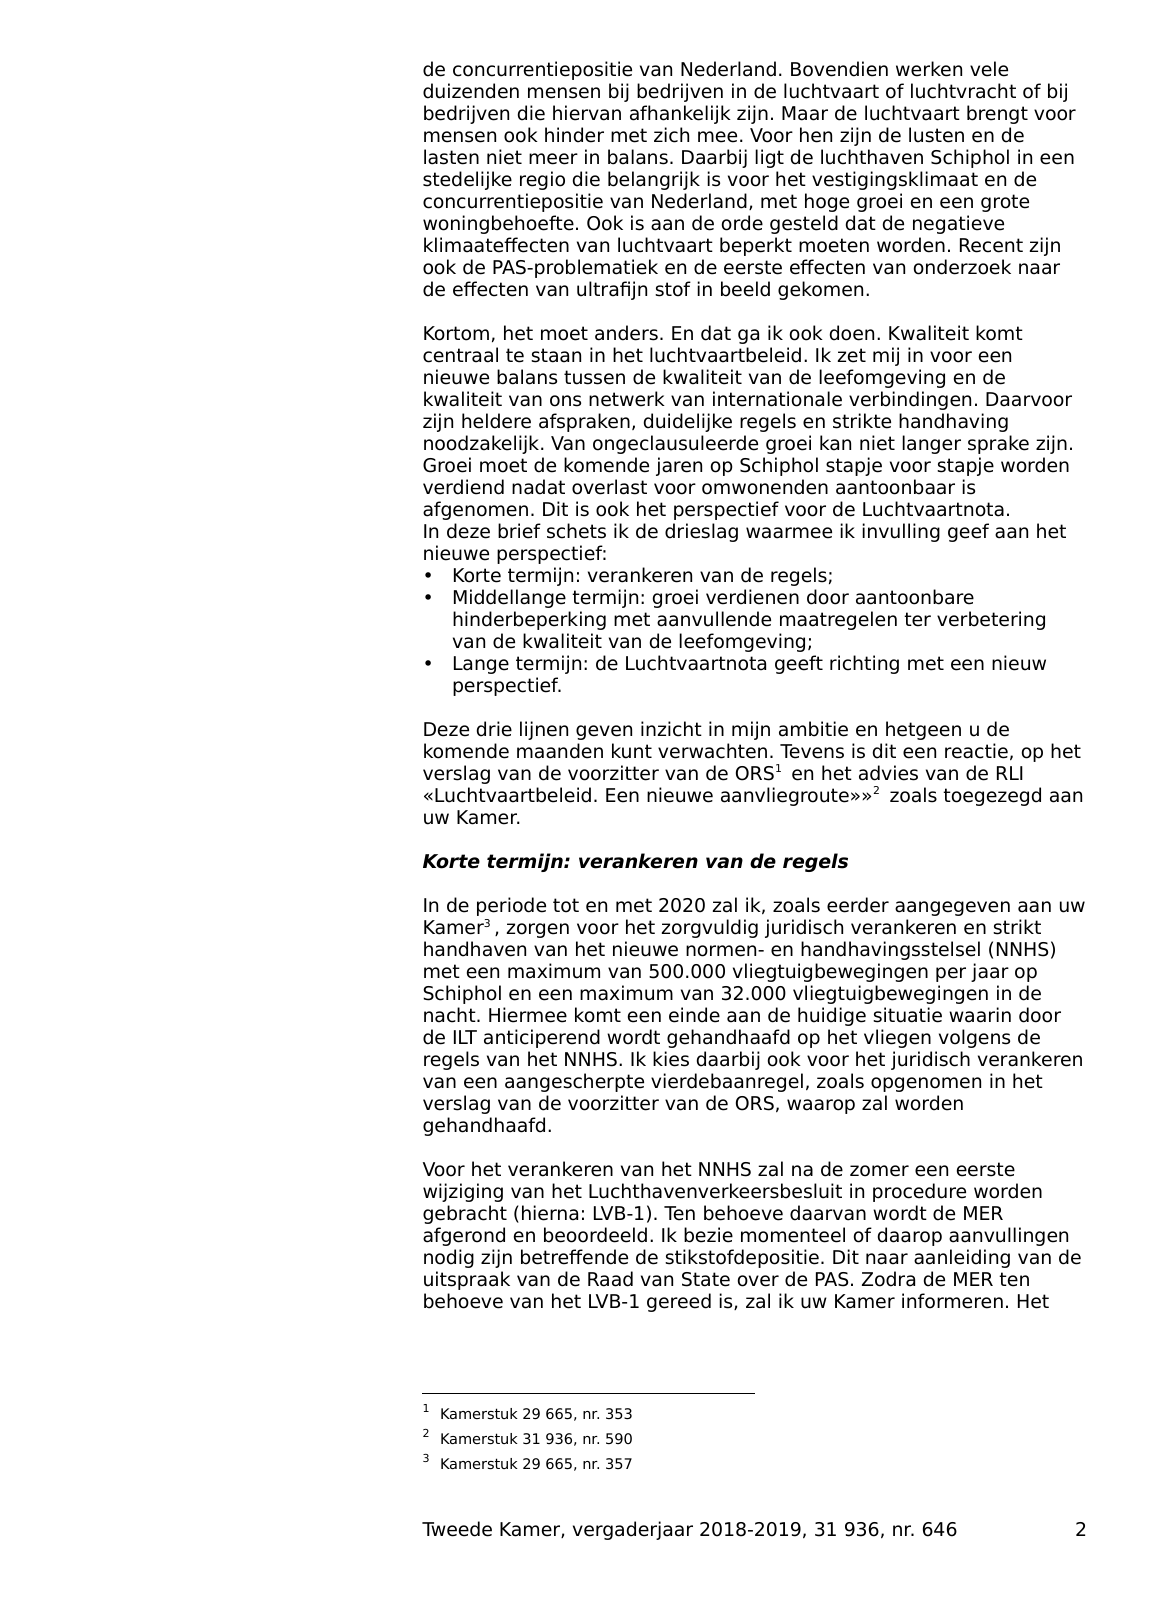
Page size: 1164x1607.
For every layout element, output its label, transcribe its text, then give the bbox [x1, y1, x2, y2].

text de concurrentiepositie van Nederland. Bovendien werken vele duizenden mensen bij bedrijven in de luchtvaart of luchtvracht of bij bedrijven die hiervan afhankelijk zijn. Maar de luchtvaart brengt voor mensen ook hinder met zich mee. Voor hen zijn de lusten en de lasten niet meer in balans. Daarbij ligt de luchthaven Schiphol in een stedelijke regio die belangrijk is voor het vestigingsklimaat en de concurrentiepositie van Nederland, met hoge groei en een grote woningbehoefte. Ook is aan de orde gesteld dat de negatieve klimaateffecten van luchtvaart beperkt moeten worden. Recent zijn ook de PAS-problematiek en de eerste effecten van onderzoek naar de effecten van ultrafijn stof in beeld gekomen. [422, 59, 1087, 301]
text • Lange termijn: de Luchtvaartnota geeft richting met een nieuw perspectief. [422, 653, 1087, 697]
text • Middellange termijn: groei verdienen door aantoonbare hinderbeperking met aanvullende maatregelen ter verbetering van de kwaliteit van de leefomgeving; [422, 587, 1087, 653]
text In de periode tot en met 2020 zal ik, zoals eerder aangegeven aan uw Kamer, zorgen voor het zorgvuldig juridisch verankeren en strikt handhaven van het nieuwe normen- en handhavingsstelsel (NNHS) met een maximum van 500.000 vliegtuigbewegingen per jaar op Schiphol en een maximum van 32.000 vliegtuigbewegingen in de nacht. Hiermee komt een einde aan de huidige situatie waarin door de ILT anticiperend wordt gehandhaafd op het vliegen volgens de regels van het NNHS. Ik kies daarbij ook voor het juridisch verankeren van een aangescherpte vierdebaanregel, zoals opgenomen in het verslag van de voorzitter van de ORS, waarop zal worden gehandhaafd. [422, 895, 1087, 1137]
subtitle Korte termijn: verankeren van de regels [422, 851, 1087, 873]
text Voor het verankeren van het NNHS zal na de zomer een eerste wijziging van het Luchthavenverkeersbesluit in procedure worden gebracht (hierna: LVB-1). Ten behoeve daarvan wordt de MER afgerond en beoordeeld. Ik bezie momenteel of daarop aanvullingen nodig zijn betreffende de stikstofdepositie. Dit naar aanleiding van de uitspraak van de Raad van State over de PAS. Zodra de MER ten behoeve van het LVB-1 gereed is, zal ik uw Kamer informeren. Het [422, 1159, 1087, 1313]
text Kortom, het moet anders. En dat ga ik ook doen. Kwaliteit komt centraal te staan in het luchtvaartbeleid. Ik zet mij in voor een nieuwe balans tussen de kwaliteit van de leefomgeving en de kwaliteit van ons netwerk van internationale verbindingen. Daarvoor zijn heldere afspraken, duidelijke regels en strikte handhaving noodzakelijk. Van ongeclausuleerde groei kan niet langer sprake zijn. Groei moet de komende jaren op Schiphol stapje voor stapje worden verdiend nadat overlast voor omwonenden aantoonbaar is afgenomen. Dit is ook het perspectief voor de Luchtvaartnota. [422, 323, 1087, 521]
text • Korte termijn: verankeren van de regels; [422, 565, 1087, 587]
text Kamerstuk 29 665, nr. 357 [422, 1452, 1087, 1474]
text Kamerstuk 31 936, nr. 590 [422, 1427, 1087, 1449]
text In deze brief schets ik de drieslag waarmee ik invulling geef aan het nieuwe perspectief: [422, 521, 1087, 565]
text Kamerstuk 29 665, nr. 353 [422, 1402, 1087, 1424]
text Deze drie lijnen geven inzicht in mijn ambitie en hetgeen u de komende maanden kunt verwachten. Tevens is dit een reactie, op het verslag van de voorzitter van de ORS en het advies van de RLI «Luchtvaartbeleid. Een nieuwe aanvliegroute»» zoals toegezegd aan uw Kamer. [422, 719, 1087, 829]
